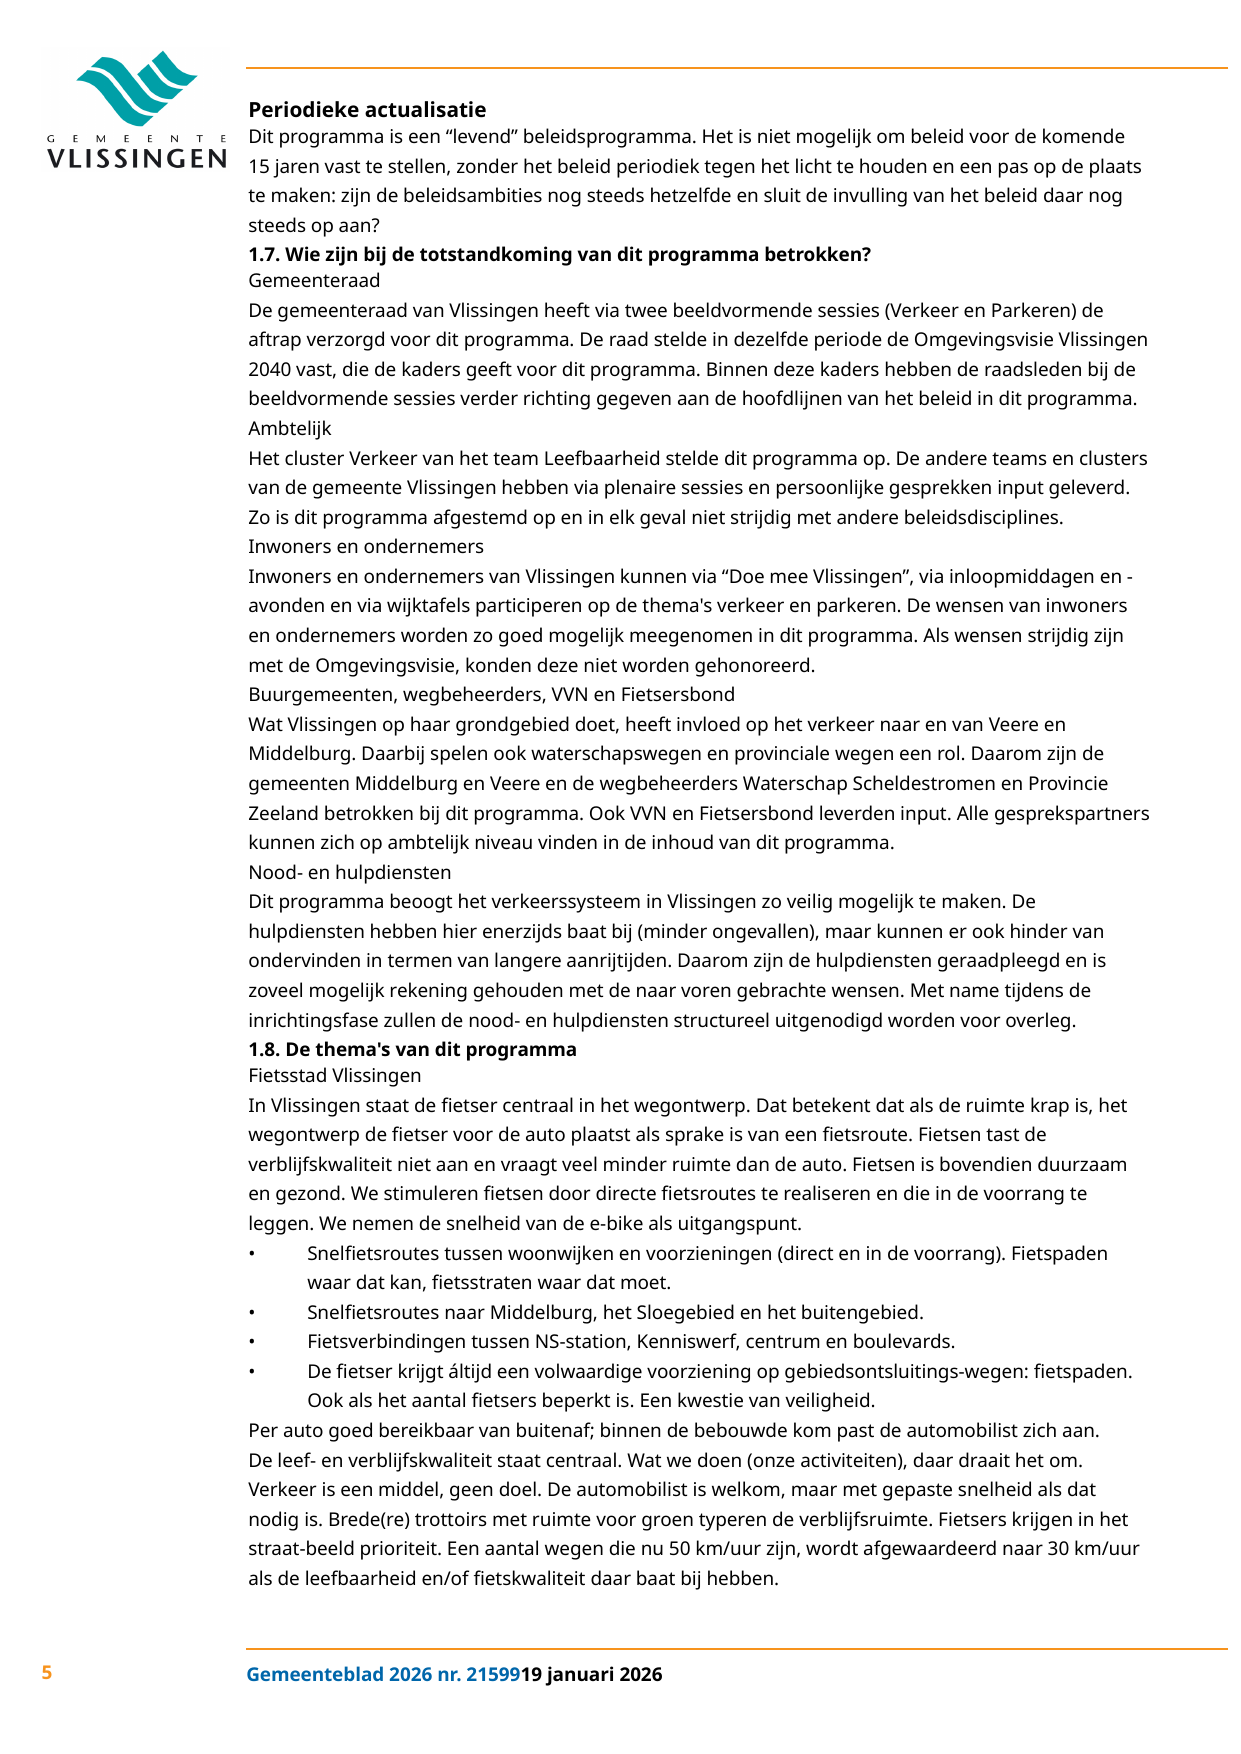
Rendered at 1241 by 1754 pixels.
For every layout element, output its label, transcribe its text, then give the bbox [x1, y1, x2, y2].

list De ﬁetser krijgt áltijd een volwaardige voorziening op gebiedsontsluitings-wegen: ﬁetspaden. Ook als het aantal ﬁetsers beperkt is. Een kwestie van veiligheid. [248, 1358, 1152, 1413]
text Buurgemeenten, wegbeheerders, VVN en Fietsersbond [248, 681, 1152, 707]
picture [41, 47, 231, 172]
text In Vlissingen staat de ﬁetser centraal in het wegontwerp. Dat betekent dat als de ruimte krap is, het wegontwerp de ﬁetser voor de auto plaatst als sprake is van een ﬁetsroute. Fietsen tast de verblijfskwaliteit niet aan en vraagt veel minder ruimte dan de auto. Fietsen is bovendien duurzaam en gezond. We stimuleren ﬁetsen door directe ﬁetsroutes te realiseren en die in de voorrang te leggen. We nemen de snelheid van de e-bike als uitgangspunt. [248, 1092, 1152, 1236]
text De leef- en verblijfskwaliteit staat centraal. Wat we doen (onze activiteiten), daar draait het om. Verkeer is een middel, geen doel. De automobilist is welkom, maar met gepaste snelheid als dat nodig is. Brede(re) trottoirs met ruimte voor groen typeren de verblijfsruimte. Fietsers krijgen in het straat-beeld prioriteit. Een aantal wegen die nu 50 km/uur zijn, wordt afgewaardeerd naar 30 km/uur als de leefbaarheid en/of ﬁetskwaliteit daar baat bij hebben. [248, 1447, 1152, 1591]
text Nood- en hulpdiensten [248, 859, 1152, 885]
list Snelﬁetsroutes tussen woonwijken en voorzieningen (direct en in de voorrang). Fietspaden waar dat kan, ﬁetsstraten waar dat moet. [248, 1240, 1152, 1295]
text Dit programma beoogt het verkeerssysteem in Vlissingen zo veilig mogelijk te maken. De hulpdiensten hebben hier enerzijds baat bij (minder ongevallen), maar kunnen er ook hinder van ondervinden in termen van langere aanrijtijden. Daarom zijn de hulpdiensten geraadpleegd en is zoveel mogelijk rekening gehouden met de naar voren gebrachte wensen. Met name tijdens de inrichtingsfase zullen de nood- en hulpdiensten structureel uitgenodigd worden voor overleg. [248, 888, 1152, 1033]
text Per auto goed bereikbaar van buitenaf; binnen de bebouwde kom past de automobilist zich aan. [248, 1417, 1152, 1443]
text Dit programma is een “levend” beleidsprogramma. Het is niet mogelijk om beleid voor de komende 15 jaren vast te stellen, zonder het beleid periodiek tegen het licht te houden en een pas op de plaats te maken: zijn de beleidsambities nog steeds hetzelfde en sluit de invulling van het beleid daar nog steeds op aan? [248, 123, 1152, 238]
list Snelﬁetsroutes naar Middelburg, het Sloegebied en het buitengebied. [248, 1299, 1152, 1324]
text Ambtelijk [248, 415, 1152, 441]
text Inwoners en ondernemers van Vlissingen kunnen via “Doe mee Vlissingen”, via inloopmiddagen en -avonden en via wijktafels participeren op de thema's verkeer en parkeren. De wensen van inwoners en ondernemers worden zo goed mogelijk meegenomen in dit programma. Als wensen strijdig zijn met de Omgevingsvisie, konden deze niet worden gehonoreerd. [248, 563, 1152, 678]
text Het cluster Verkeer van het team Leefbaarheid stelde dit programma op. De andere teams en clusters van de gemeente Vlissingen hebben via plenaire sessies en persoonlijke gesprekken input geleverd. Zo is dit programma afgestemd op en in elk geval niet strijdig met andere beleidsdisciplines. [248, 445, 1152, 530]
text Gemeenteraad [248, 267, 1152, 293]
text Periodieke actualisatie [248, 95, 1152, 123]
text Wat Vlissingen op haar grondgebied doet, heeft invloed op het verkeer naar en van Veere en Middelburg. Daarbij spelen ook waterschapswegen en provinciale wegen een rol. Daarom zijn de gemeenten Middelburg en Veere en de wegbeheerders Waterschap Scheldestromen en Provincie Zeeland betrokken bij dit programma. Ook VVN en Fietsersbond leverden input. Alle gesprekspartners kunnen zich op ambtelijk niveau vinden in de inhoud van dit programma. [248, 711, 1152, 855]
text Fietsstad Vlissingen [248, 1062, 1152, 1088]
list Fietsverbindingen tussen NS-station, Kenniswerf, centrum en boulevards. [248, 1328, 1152, 1354]
text Inwoners en ondernemers [248, 533, 1152, 559]
text De gemeenteraad van Vlissingen heeft via twee beeldvormende sessies (Verkeer en Parkeren) de aftrap verzorgd voor dit programma. De raad stelde in dezelfde periode de Omgevingsvisie Vlissingen 2040 vast, die de kaders geeft voor dit programma. Binnen deze kaders hebben de raadsleden bij de beeldvormende sessies verder richting gegeven aan de hoofdlijnen van het beleid in dit programma. [248, 297, 1152, 411]
text 1.7. Wie zijn bij de totstandkoming van dit programma betrokken? [248, 242, 1152, 267]
text 1.8. De thema's van dit programma [248, 1036, 1152, 1062]
